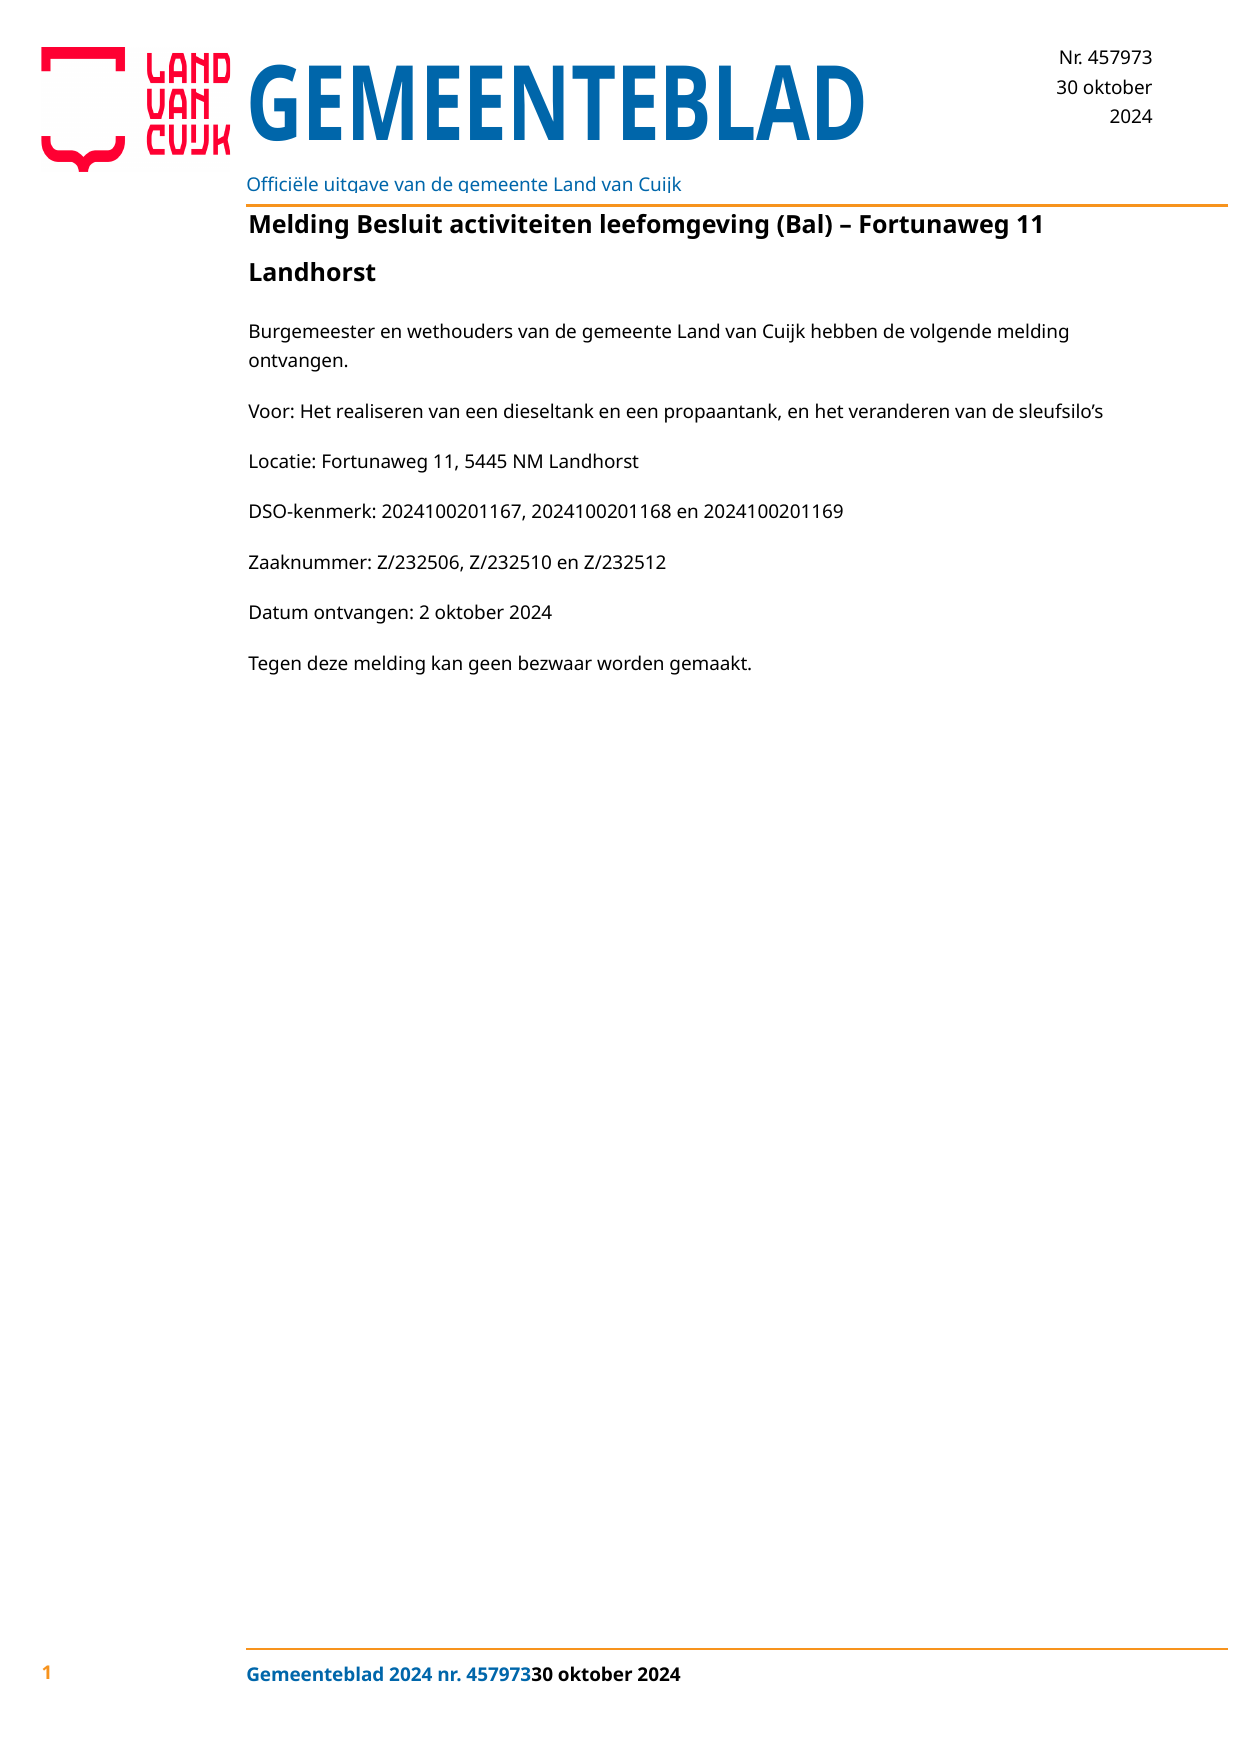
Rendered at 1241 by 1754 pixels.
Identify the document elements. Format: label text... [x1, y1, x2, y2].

text Voor: Het realiseren van een dieseltank en een propaantank, en het veranderen van de sleufsilo’s [248, 398, 1152, 424]
text Datum ontvangen: 2 oktober 2024 [248, 599, 1152, 625]
text Locatie: Fortunaweg 11, 5445 NM Landhorst [248, 448, 1152, 474]
text DSO-kenmerk: 2024100201167, 2024100201168 en 2024100201169 [248, 499, 1152, 524]
text Melding Besluit activiteiten leefomgeving (Bal) – Fortunaweg 11 Landhorst [248, 207, 1152, 288]
text Zaaknummer: Z/232506, Z/232510 en Z/232512 [248, 549, 1152, 575]
text Tegen deze melding kan geen bezwaar worden gemaakt. [248, 650, 1152, 676]
text Burgemeester en wethouders van de gemeente Land van Cuijk hebben de volgende melding ontvangen. [248, 318, 1152, 373]
picture [41, 47, 231, 172]
